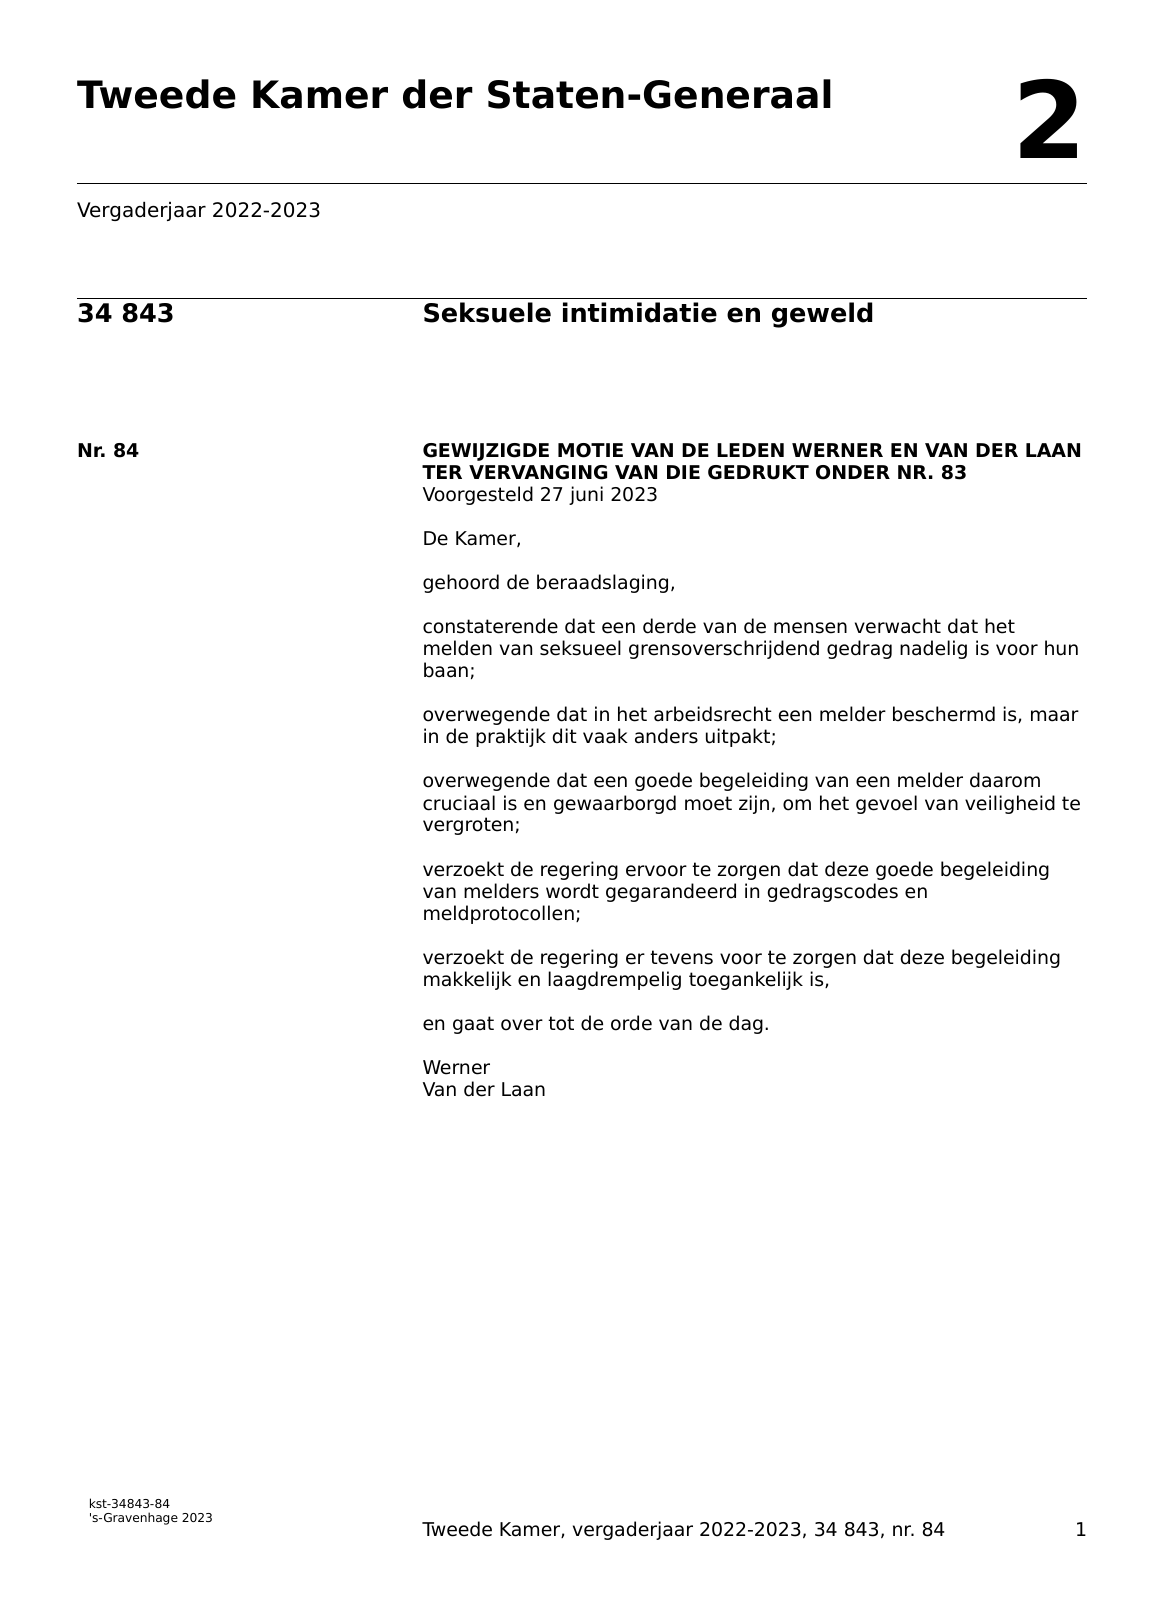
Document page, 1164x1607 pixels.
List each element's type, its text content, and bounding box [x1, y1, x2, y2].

text 's-Gravenhage 2023 [88, 1511, 323, 1525]
text Van der Laan [422, 1079, 1087, 1101]
text overwegende dat in het arbeidsrecht een melder beschermd is, maar in de praktijk dit vaak anders uitpakt; [422, 704, 1087, 748]
table_header 2 [886, 59, 1087, 183]
text Werner [422, 1057, 1087, 1079]
text verzoekt de regering er tevens voor te zorgen dat deze begeleiding makkelijk en laagdrempelig toegankelijk is, [422, 947, 1087, 991]
text verzoekt de regering ervoor te zorgen dat deze goede begeleiding van melders wordt gegarandeerd in gedragscodes en meldprotocollen; [422, 858, 1087, 924]
text en gaat over tot de orde van de dag. [422, 1013, 1087, 1035]
text De Kamer, [422, 528, 1087, 550]
text Voorgesteld 27 juni 2023 [422, 484, 1087, 506]
table_cell Vergaderjaar 2022-2023 [77, 184, 1087, 298]
text constaterende dat een derde van de mensen verwacht dat het melden van seksueel grensoverschrijdend gedrag nadelig is voor hun baan; [422, 616, 1087, 682]
table_header Tweede Kamer der Staten-Generaal [77, 59, 886, 183]
text gehoord de beraadslaging, [422, 572, 1087, 594]
subtitle Nr. 84 GEWIJZIGDE MOTIE VAN DE LEDEN WERNER EN VAN DER LAAN TER VERVANGING VAN DIE GEDRUKT ONDER NR. 83 [77, 440, 1087, 484]
text overwegende dat een goede begeleiding van een melder daarom cruciaal is en gewaarborgd moet zijn, om het gevoel van veiligheid te vergroten; [422, 770, 1087, 836]
text kst-34843-84 [88, 1497, 323, 1511]
subtitle 34 843 Seksuele intimidatie en geweld [77, 299, 1087, 329]
